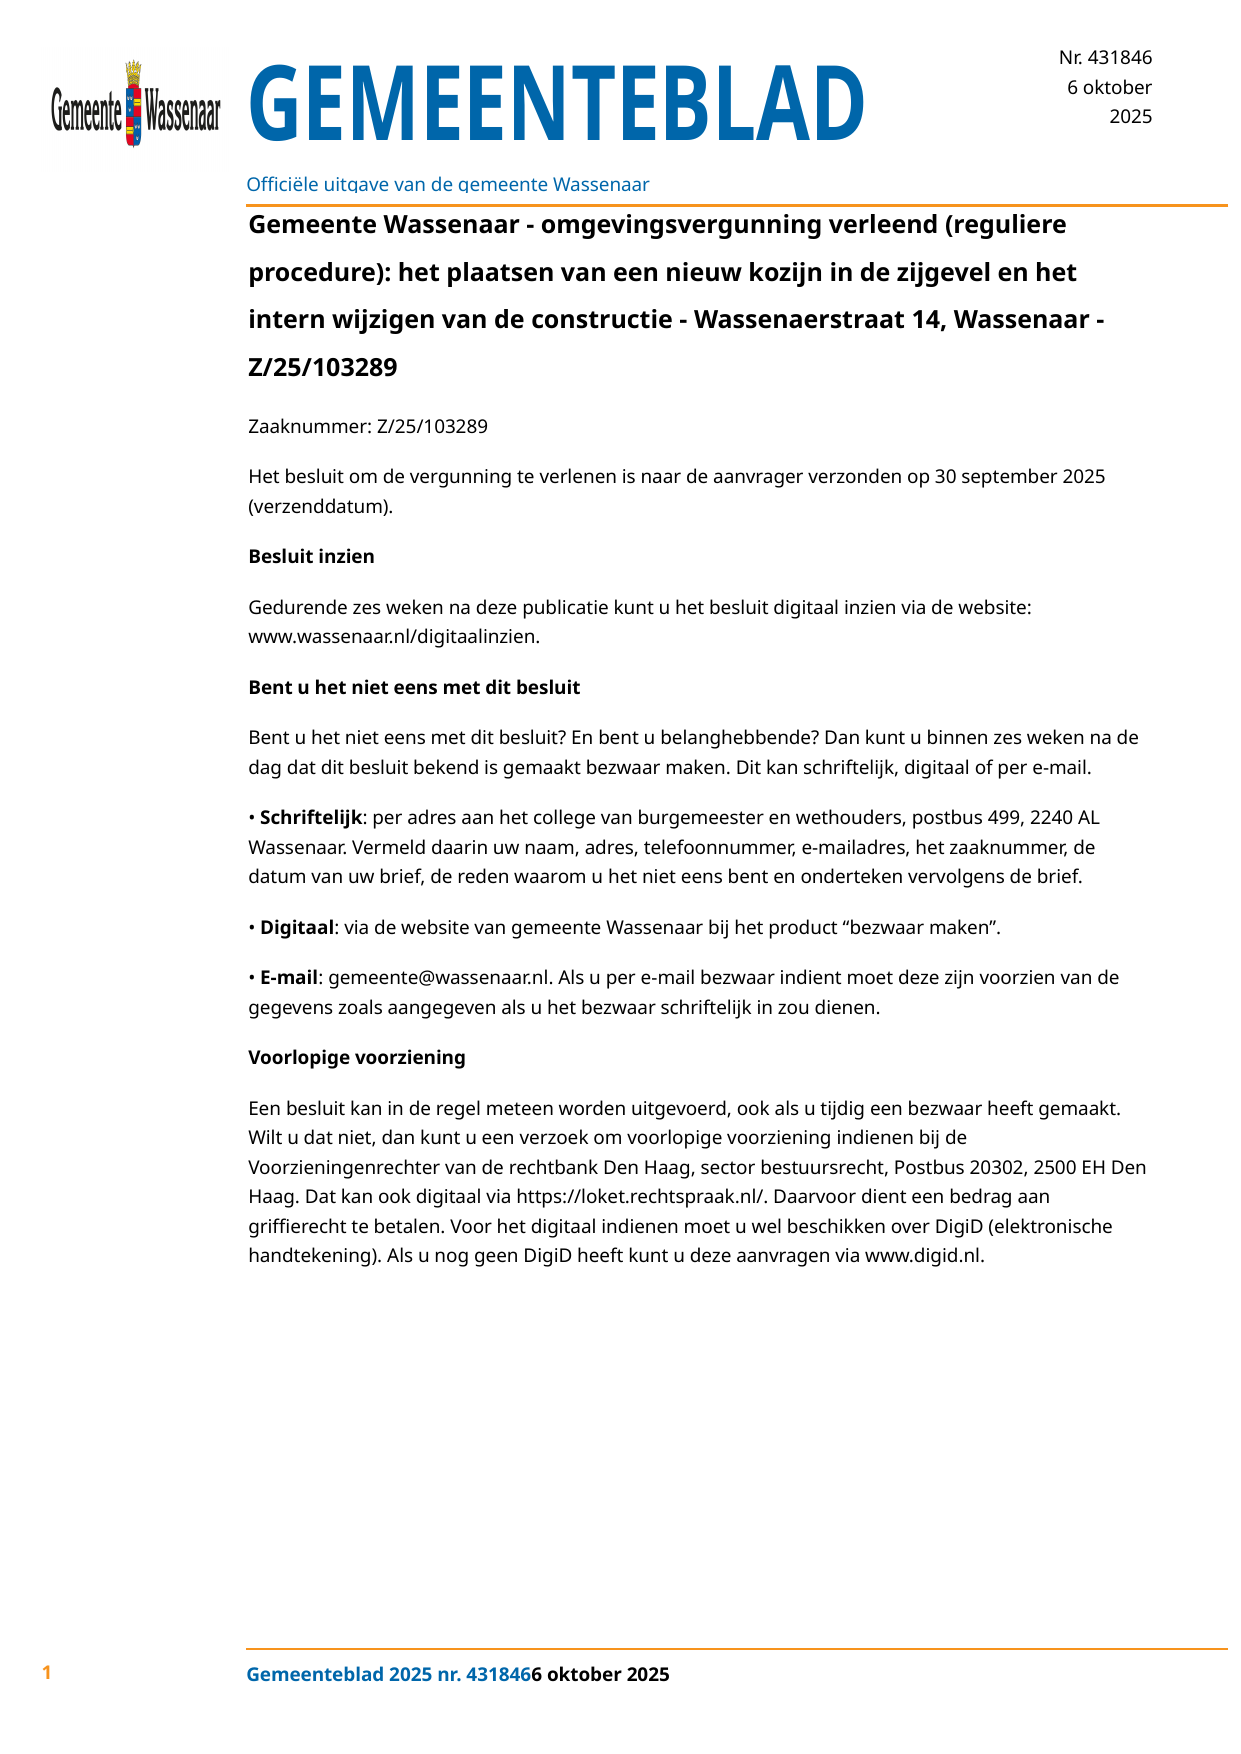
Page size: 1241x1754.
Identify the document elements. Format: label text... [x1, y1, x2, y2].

picture [41, 47, 231, 172]
text Besluit inzien [248, 543, 1152, 569]
text Het besluit om de vergunning te verlenen is naar de aanvrager verzonden op 30 september 2025 (verzenddatum). [248, 463, 1152, 519]
text Voorlopige voorziening [248, 1044, 1152, 1070]
text Gemeente Wassenaar - omgevingsvergunning verleend (reguliere procedure): het plaatsen van een nieuw kozijn in de zijgevel en het intern wijzigen van de constructie - Wassenaerstraat 14, Wassenaar - Z/25/103289 [248, 207, 1152, 384]
text • Digitaal: via de website van gemeente Wassenaar bij het product “bezwaar maken”. [248, 914, 1152, 940]
text Een besluit kan in de regel meteen worden uitgevoerd, ook als u tijdig een bezwaar heeft gemaakt. Wilt u dat niet, dan kunt u een verzoek om voorlopige voorziening indienen bij de Voorzieningenrechter van de rechtbank Den Haag, sector bestuursrecht, Postbus 20302, 2500 EH Den Haag. Dat kan ook digitaal via https://loket.rechtspraak.nl/. Daarvoor dient een bedrag aan griffierecht te betalen. Voor het digitaal indienen moet u wel beschikken over DigiD (elektronische handtekening). Als u nog geen DigiD heeft kunt u deze aanvragen via www.digid.nl. [248, 1095, 1152, 1268]
text Bent u het niet eens met dit besluit? En bent u belanghebbende? Dan kunt u binnen zes weken na de dag dat dit besluit bekend is gemaakt bezwaar maken. Dit kan schriftelijk, digitaal of per e-mail. [248, 724, 1152, 780]
text Gedurende zes weken na deze publicatie kunt u het besluit digitaal inzien via de website: www.wassenaar.nl/digitaalinzien. [248, 594, 1152, 649]
text • Schriftelijk: per adres aan het college van burgemeester en wethouders, postbus 499, 2240 AL Wassenaar. Vermeld daarin uw naam, adres, telefoonnummer, e-mailadres, het zaaknummer, de datum van uw brief, de reden waarom u het niet eens bent en onderteken vervolgens de brief. [248, 804, 1152, 889]
text Zaaknummer: Z/25/103289 [248, 413, 1152, 439]
text Bent u het niet eens met dit besluit [248, 674, 1152, 700]
text • E-mail: gemeente@wassenaar.nl. Als u per e-mail bezwaar indient moet deze zijn voorzien van de gegevens zoals aangegeven als u het bezwaar schriftelijk in zou dienen. [248, 964, 1152, 1020]
